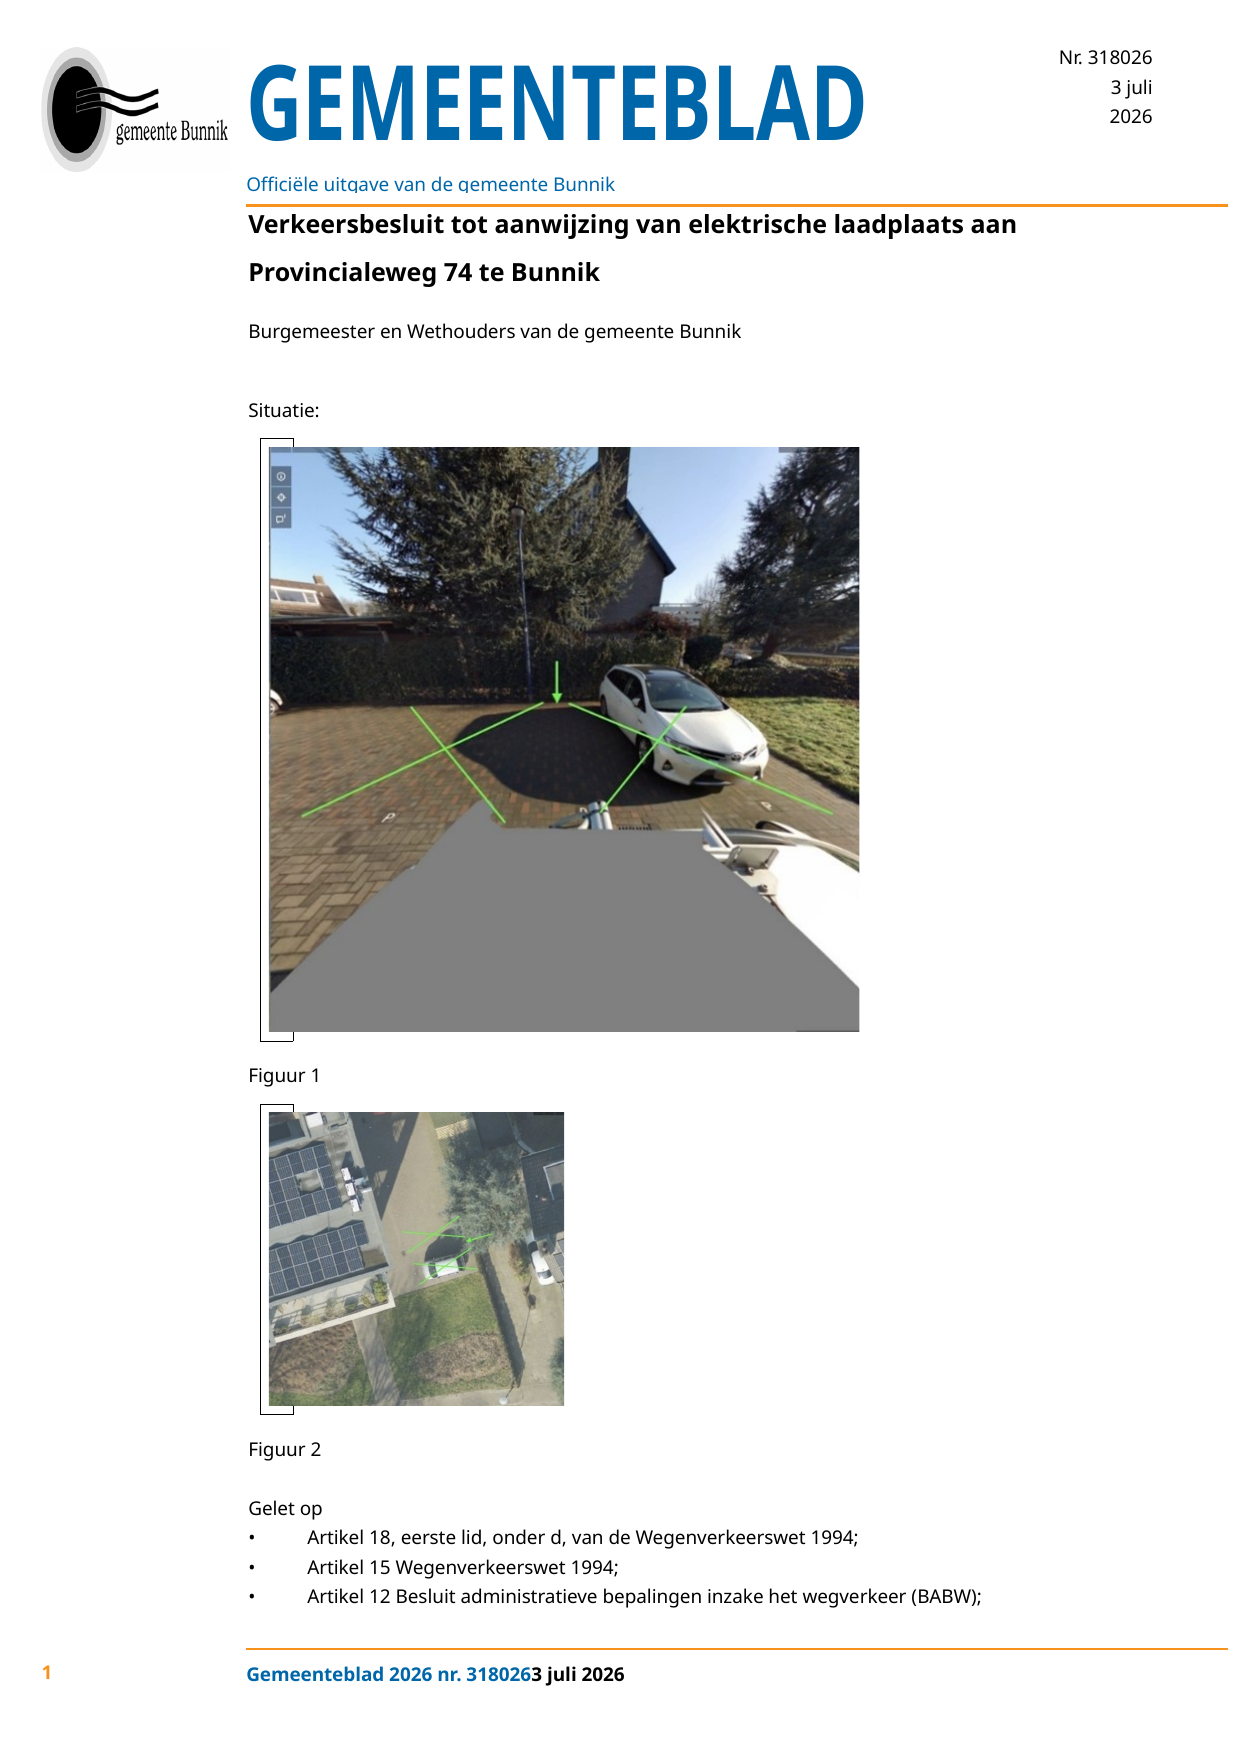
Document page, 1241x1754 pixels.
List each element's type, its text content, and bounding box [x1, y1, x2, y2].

list Artikel 15 Wegenverkeerswet 1994; [248, 1554, 1152, 1580]
picture [268, 1112, 565, 1406]
text Burgemeester en Wethouders van de gemeente Bunnik [248, 318, 1152, 344]
text Figuur 2 [248, 1436, 1152, 1462]
text Gelet op [248, 1495, 1152, 1521]
picture [268, 447, 860, 1032]
picture [41, 47, 231, 172]
text Figuur 1 [248, 1062, 1152, 1088]
text Situatie: [248, 397, 1152, 422]
list Artikel 18, eerste lid, onder d, van de Wegenverkeerswet 1994; [248, 1524, 1152, 1550]
text Verkeersbesluit tot aanwijzing van elektrische laadplaats aan Provincialeweg 74 te Bunnik [248, 207, 1152, 288]
list Artikel 12 Besluit administratieve bepalingen inzake het wegverkeer (BABW); [248, 1584, 1152, 1609]
